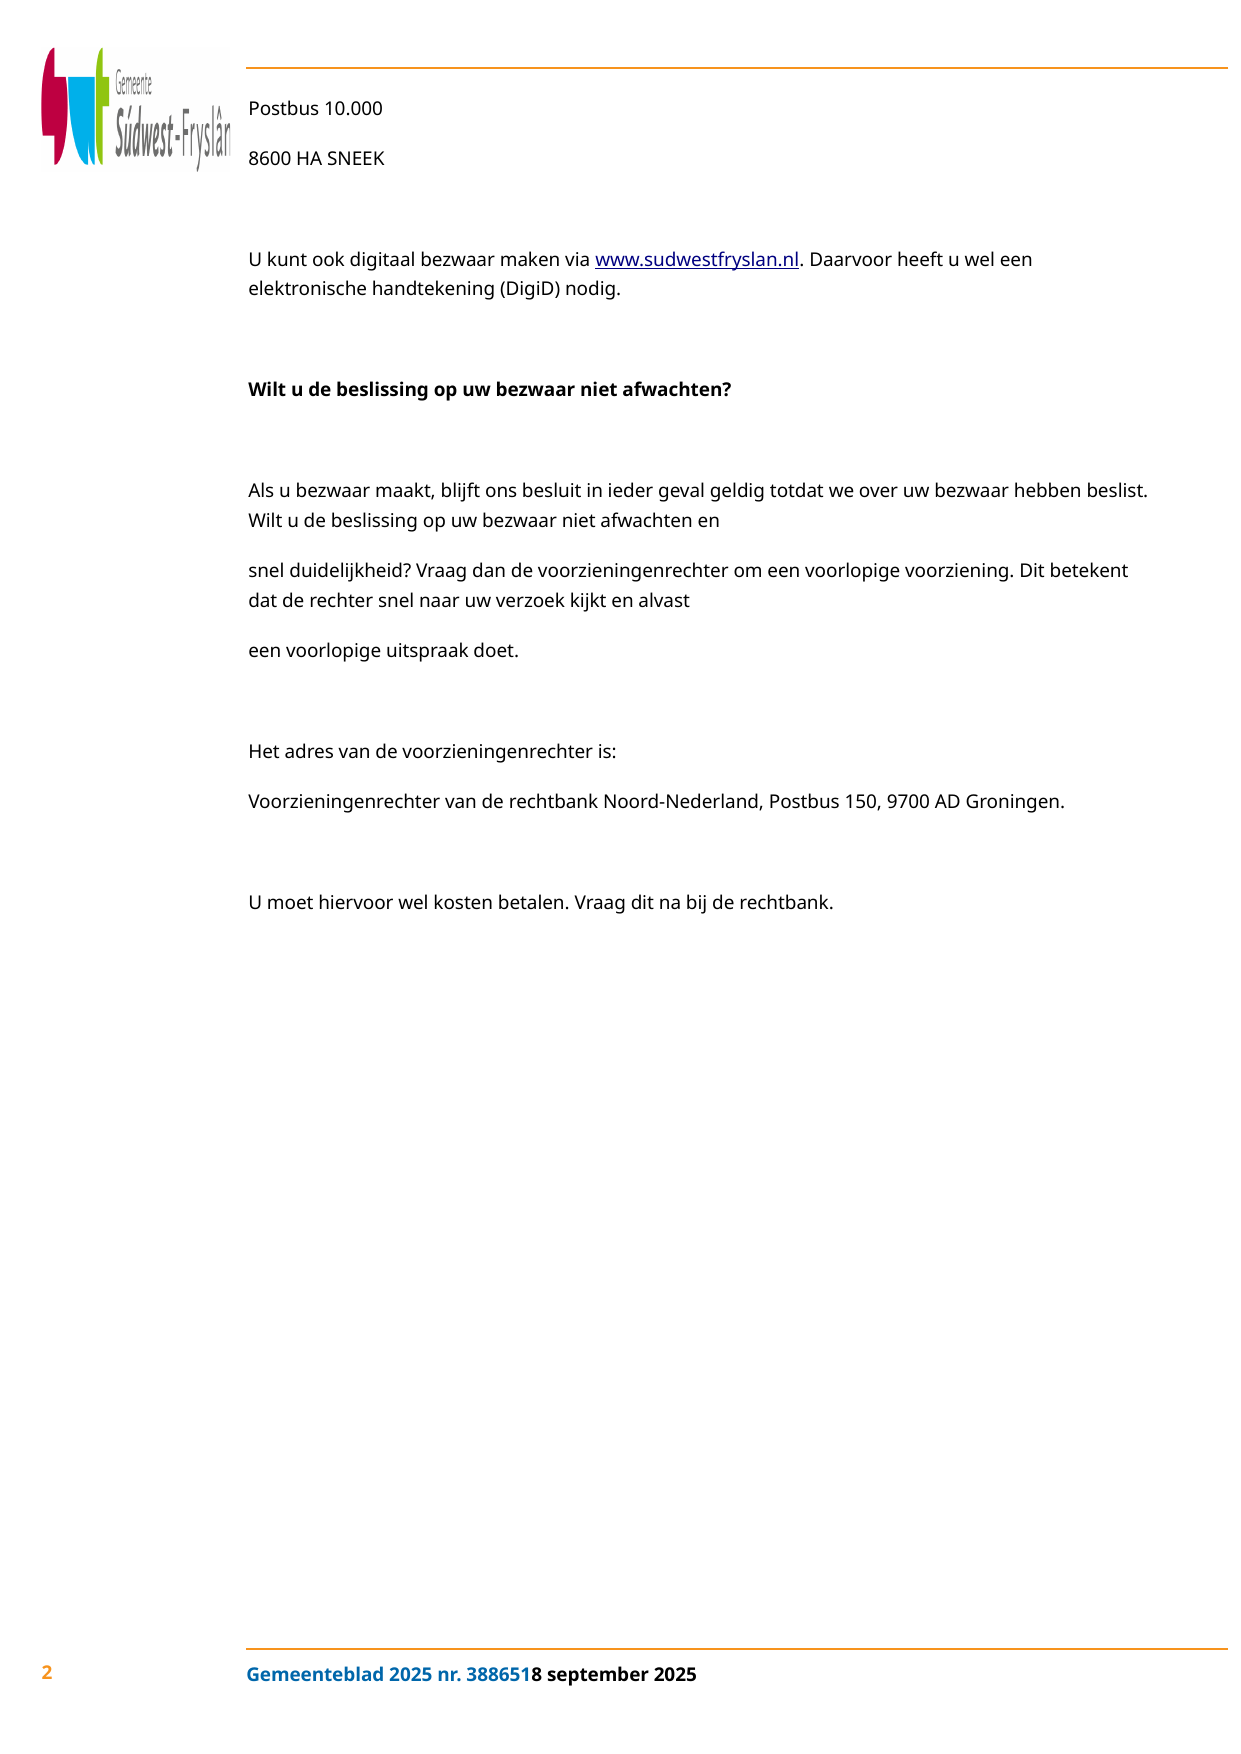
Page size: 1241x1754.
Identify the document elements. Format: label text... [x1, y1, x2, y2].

text Wilt u de beslissing op uw bezwaar niet afwachten? [248, 376, 1152, 402]
text een voorlopige uitspraak doet. [248, 637, 1152, 663]
text Voorzieningenrechter van de rechtbank Noord-Nederland, Postbus 150, 9700 AD Groningen. [248, 788, 1152, 814]
text Postbus 10.000 [248, 95, 1152, 121]
text Het adres van de voorzieningenrechter is: [248, 738, 1152, 764]
text snel duidelijkheid? Vraag dan de voorzieningenrechter om een voorlopige voorziening. Dit betekent dat de rechter snel naar uw verzoek kijkt en alvast [248, 557, 1152, 613]
text U kunt ook digitaal bezwaar maken via www.sudwestfryslan.nl. Daarvoor heeft u wel een elektronische handtekening (DigiD) nodig. [248, 246, 1152, 301]
picture [41, 47, 231, 172]
text 8600 HA SNEEK [248, 145, 1152, 171]
text Als u bezwaar maakt, blijft ons besluit in ieder geval geldig totdat we over uw bezwaar hebben beslist. Wilt u de beslissing op uw bezwaar niet afwachten en [248, 477, 1152, 533]
text U moet hiervoor wel kosten betalen. Vraag dit na bij de rechtbank. [248, 889, 1152, 915]
